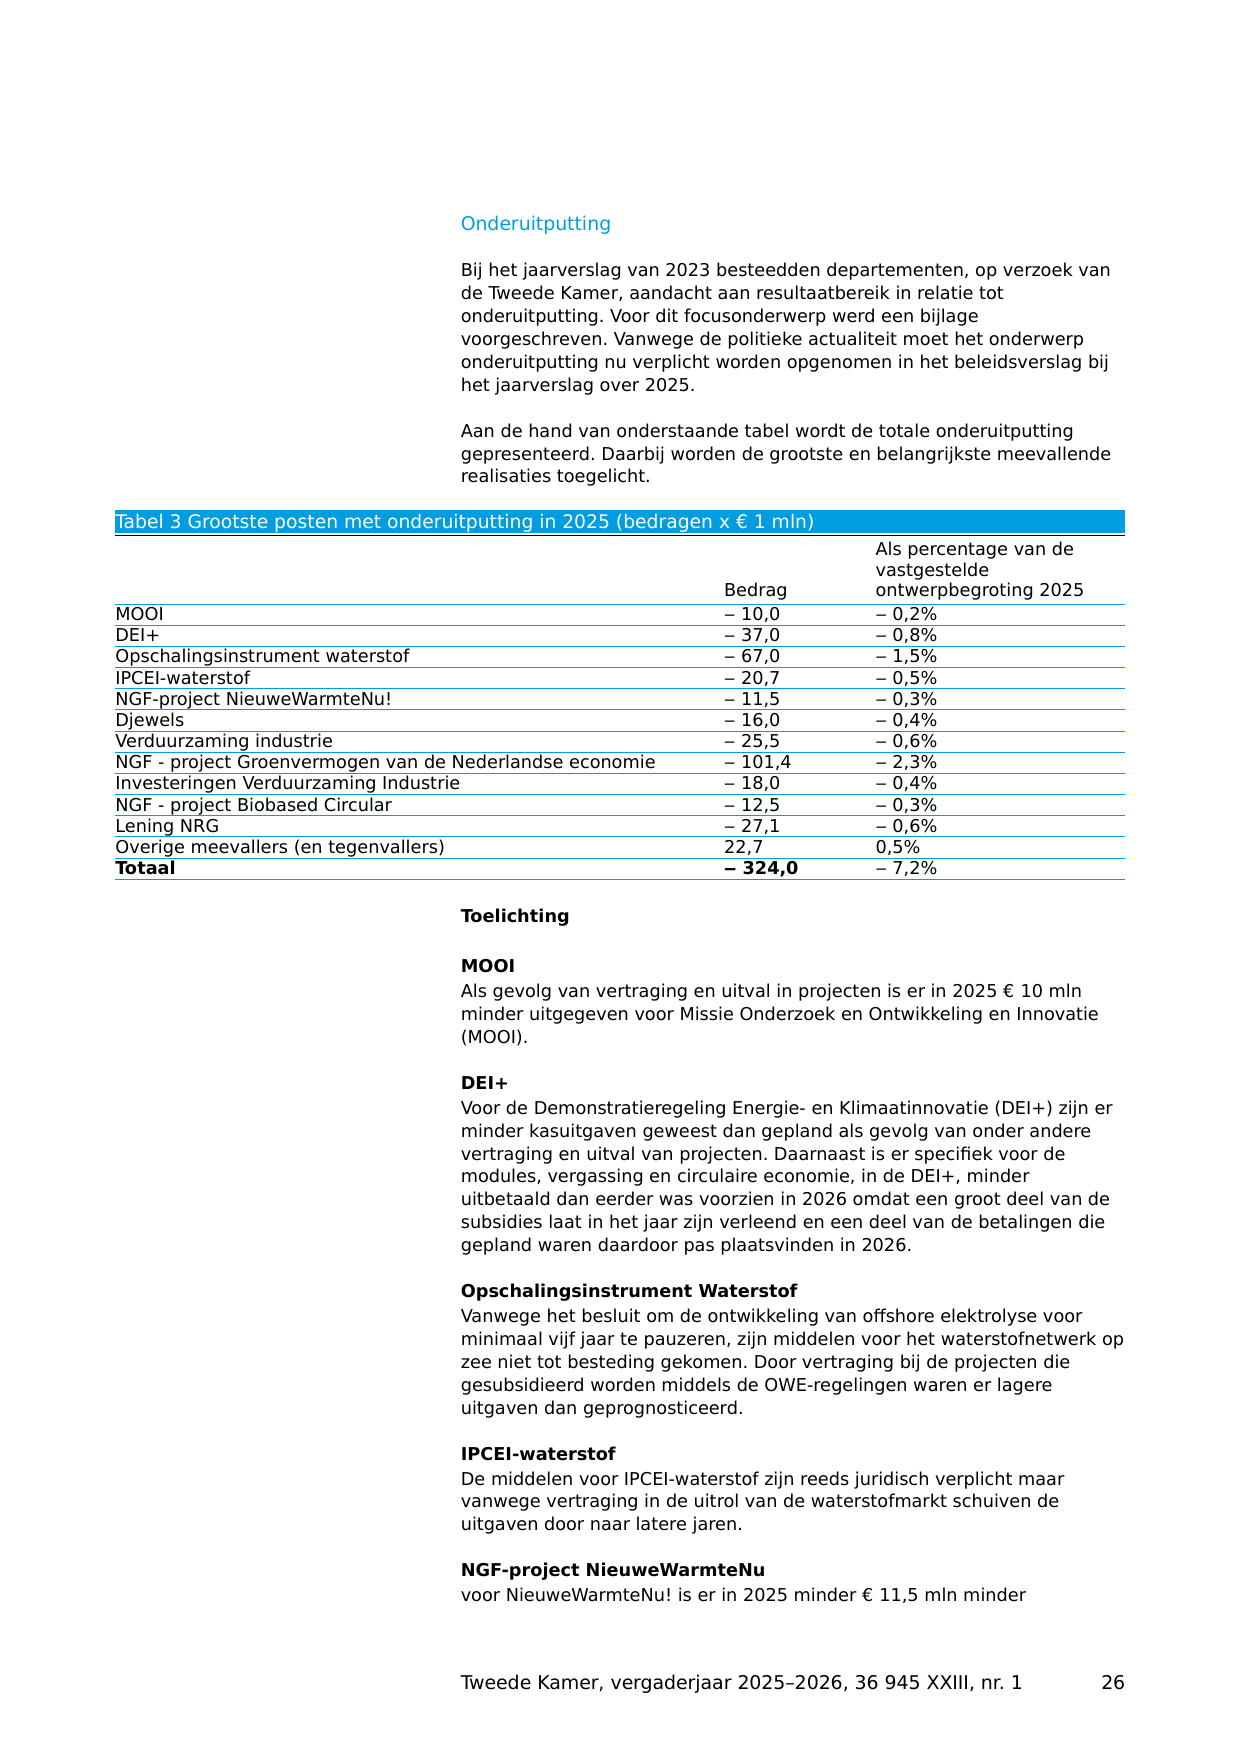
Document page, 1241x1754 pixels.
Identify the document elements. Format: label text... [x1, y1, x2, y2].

table_cell ‒ 25,5 [721, 732, 872, 752]
table_cell ‒ 27,1 [721, 816, 872, 836]
table_cell Bedrag [721, 536, 872, 604]
table_cell Totaal [115, 859, 721, 878]
table_cell ‒ 10,0 [721, 605, 872, 625]
table_cell ‒ 67,0 [721, 647, 872, 667]
text Opschalingsinstrument Waterstof [461, 1279, 1125, 1302]
table_cell ‒ 0,8% [873, 626, 1125, 646]
table_cell ‒ 0,3% [873, 795, 1125, 815]
text IPCEI-waterstof [461, 1442, 1125, 1464]
text Bĳ het jaarverslag van 2023 besteedden departementen, op verzoek van de Tweede Kamer, aandacht aan resultaatbereik in relatie tot onderuitputting. Voor dit focusonderwerp werd een bĳlage voorgeschreven. Vanwege de politieke actualiteit moet het onderwerp onderuitputting nu verplicht worden opgenomen in het beleidsverslag bĳ het jaarverslag over 2025. [461, 258, 1125, 396]
table_cell ‒ 16,0 [721, 710, 872, 731]
table_cell ‒ 0,6% [873, 732, 1125, 752]
table_cell Overige meevallers (en tegenvallers) [115, 837, 721, 857]
table_cell Als percentage van de vastgestelde ontwerpbegroting 2025 [873, 536, 1125, 604]
table_cell Investeringen Verduurzaming Industrie [115, 774, 721, 794]
text NGF-project NieuweWarmteNu [461, 1558, 1125, 1581]
table_cell Verduurzaming industrie [115, 732, 721, 752]
table_cell MOOI [115, 605, 721, 625]
table_cell 0,5% [873, 837, 1125, 857]
table_cell ‒ 11,5 [721, 689, 872, 709]
table_cell Opschalingsinstrument waterstof [115, 647, 721, 667]
table_cell ‒ 2,3% [873, 753, 1125, 773]
title Onderuitputting [461, 213, 1125, 235]
table_cell DEI+ [115, 626, 721, 646]
table_cell ‒ 101,4 [721, 753, 872, 773]
table_cell ‒ 20,7 [721, 668, 872, 688]
table_cell ‒ 12,5 [721, 795, 872, 815]
table_cell ‒ 0,2% [873, 605, 1125, 625]
text Aan de hand van onderstaande tabel wordt de totale onderuitputting gepresenteerd. Daarbĳ worden de grootste en belangrĳkste meevallende realisaties toegelicht. [461, 419, 1125, 487]
table_cell ‒ 324,0 [721, 859, 872, 878]
table_cell ‒ 0,6% [873, 816, 1125, 836]
table_cell ‒ 1,5% [873, 647, 1125, 667]
text Toelichting [461, 904, 1125, 927]
table_cell NGF - project Biobased Circular [115, 795, 721, 815]
table_cell ‒ 37,0 [721, 626, 872, 646]
text MOOI [461, 954, 1125, 977]
text Voor de Demonstratieregeling Energie- en Klimaatinnovatie (DEI+) zijn er minder kasuitgaven geweest dan gepland als gevolg van onder andere vertraging en uitval van projecten. Daarnaast is er specifiek voor de modules, vergassing en circulaire economie, in de DEI+, minder uitbetaald dan eerder was voorzien in 2026 omdat een groot deel van de subsidies laat in het jaar zijn verleend en een deel van de betalingen die gepland waren daardoor pas plaatsvinden in 2026. [461, 1096, 1125, 1256]
table_cell ‒ 7,2% [873, 859, 1125, 878]
table_cell ‒ 0,4% [873, 710, 1125, 731]
text DEI+ [461, 1071, 1125, 1094]
table_cell [115, 536, 721, 604]
table_cell ‒ 0,5% [873, 668, 1125, 688]
table_cell 22,7 [721, 837, 872, 857]
text Vanwege het besluit om de ontwikkeling van offshore elektrolyse voor minimaal vijf jaar te pauzeren, zijn middelen voor het waterstofnetwerk op zee niet tot besteding gekomen. Door vertraging bij de projecten die gesubsidieerd worden middels de OWE-regelingen waren er lagere uitgaven dan geprognosticeerd. [461, 1304, 1125, 1419]
table_cell Lening NRG [115, 816, 721, 836]
table_cell ‒ 18,0 [721, 774, 872, 794]
table_cell ‒ 0,3% [873, 689, 1125, 709]
table_cell IPCEI-waterstof [115, 668, 721, 688]
text De middelen voor IPCEI-waterstof zijn reeds juridisch verplicht maar vanwege vertraging in de uitrol van de waterstofmarkt schuiven de uitgaven door naar latere jaren. [461, 1467, 1125, 1535]
table_cell NGF - project Groenvermogen van de Nederlandse economie [115, 753, 721, 773]
table_cell ‒ 0,4% [873, 774, 1125, 794]
table_cell Djewels [115, 710, 721, 731]
table_cell NGF-project NieuweWarmteNu! [115, 689, 721, 709]
text voor NieuweWarmteNu! is er in 2025 minder € 11,5 mln minder [461, 1583, 1125, 1606]
text Als gevolg van vertraging en uitval in projecten is er in 2025 € 10 mln minder uitgegeven voor Missie Onderzoek en Ontwikkeling en Innovatie (MOOI). [461, 979, 1125, 1048]
